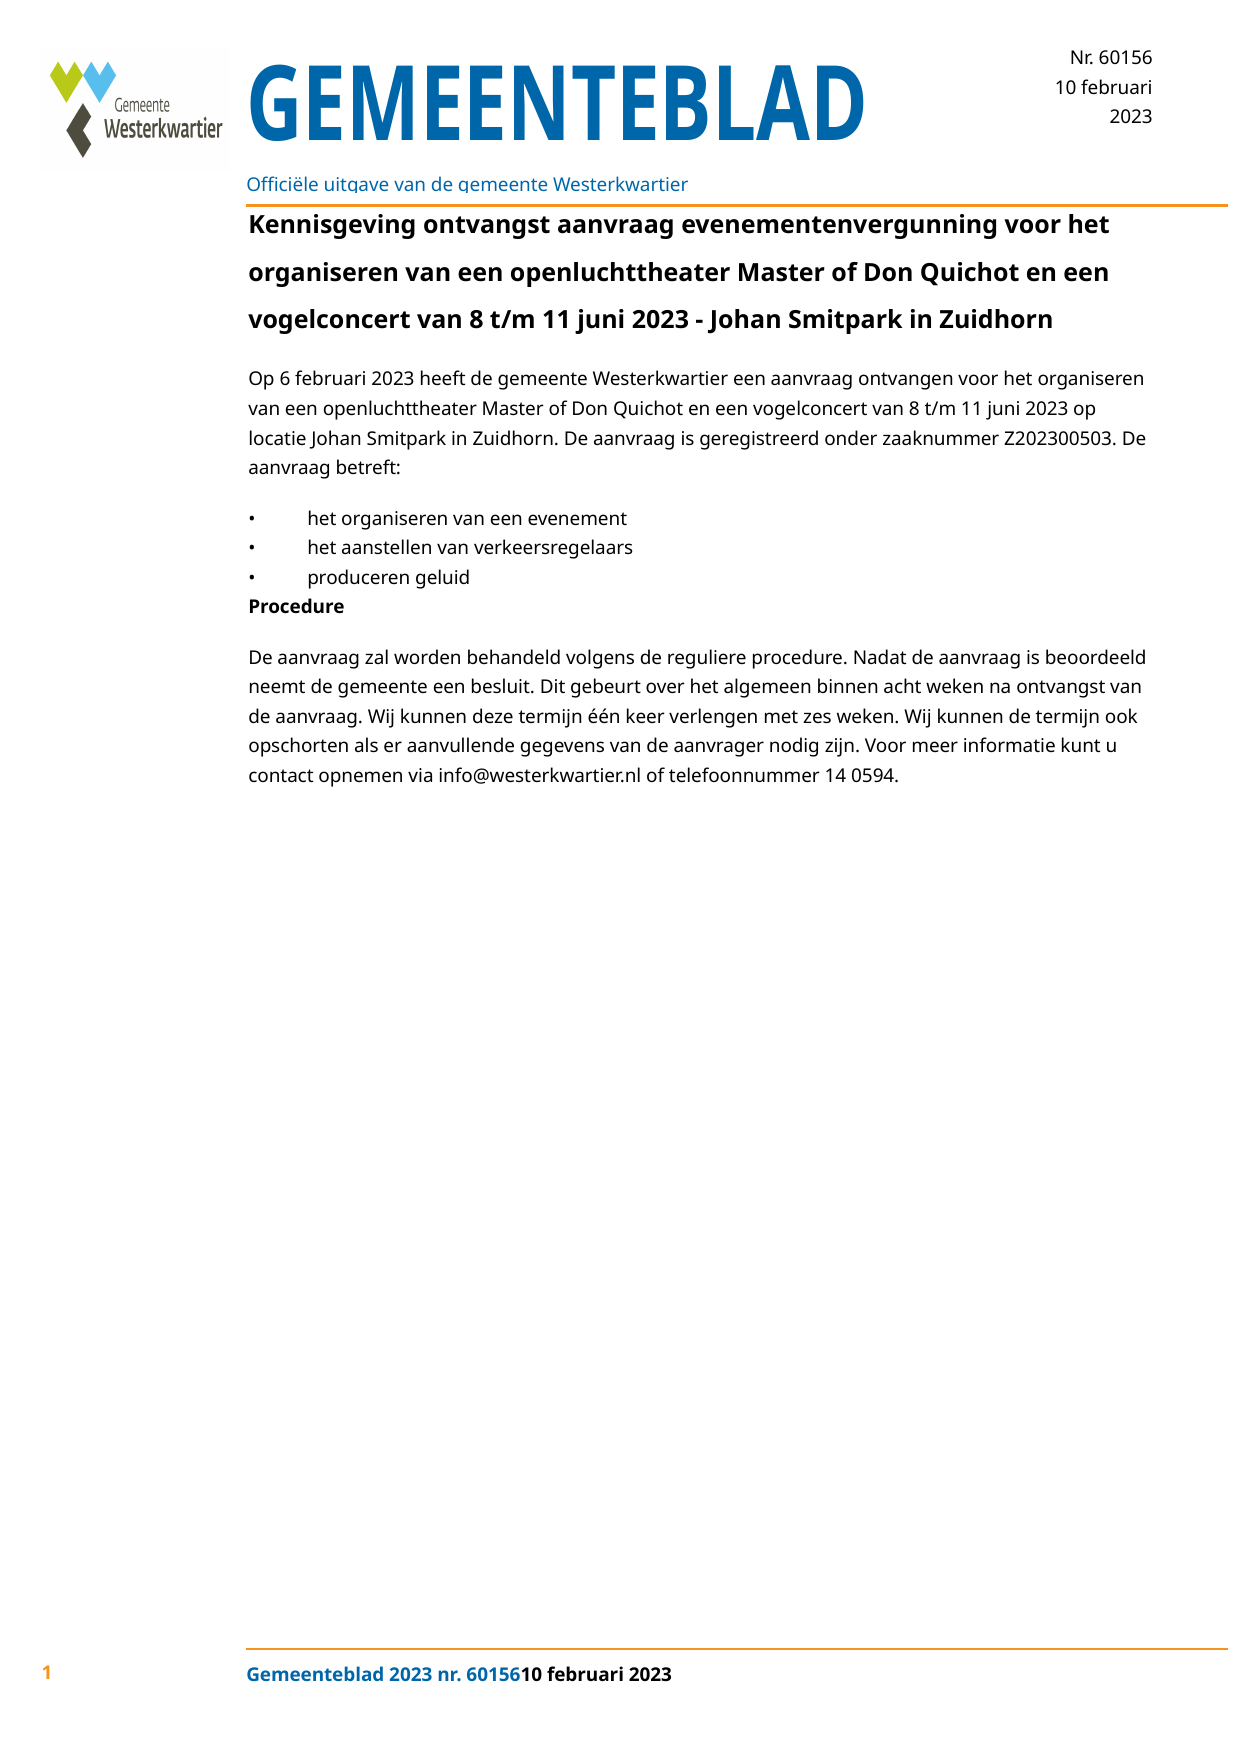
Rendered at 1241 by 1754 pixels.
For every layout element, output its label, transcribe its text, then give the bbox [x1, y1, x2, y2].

list het organiseren van een evenement [248, 505, 1152, 530]
list produceren geluid [248, 564, 1152, 589]
text De aanvraag zal worden behandeld volgens de reguliere procedure. Nadat de aanvraag is beoordeeld neemt de gemeente een besluit. Dit gebeurt over het algemeen binnen acht weken na ontvangst van de aanvraag. Wij kunnen deze termijn één keer verlengen met zes weken. Wij kunnen de termijn ook opschorten als er aanvullende gegevens van de aanvrager nodig zijn. Voor meer informatie kunt u contact opnemen via info@westerkwartier.nl of telefoonnummer 14 0594. [248, 644, 1152, 788]
text Op 6 februari 2023 heeft de gemeente Westerkwartier een aanvraag ontvangen voor het organiseren van een openluchttheater Master of Don Quichot en een vogelconcert van 8 t/m 11 juni 2023 op locatie Johan Smitpark in Zuidhorn. De aanvraag is geregistreerd onder zaaknummer Z202300503. De aanvraag betreft: [248, 366, 1152, 480]
picture [41, 47, 231, 172]
list het aanstellen van verkeersregelaars [248, 534, 1152, 560]
text Procedure [248, 593, 1152, 619]
text Kennisgeving ontvangst aanvraag evenementenvergunning voor het organiseren van een openluchttheater Master of Don Quichot en een vogelconcert van 8 t/m 11 juni 2023 - Johan Smitpark in Zuidhorn [248, 207, 1152, 336]
